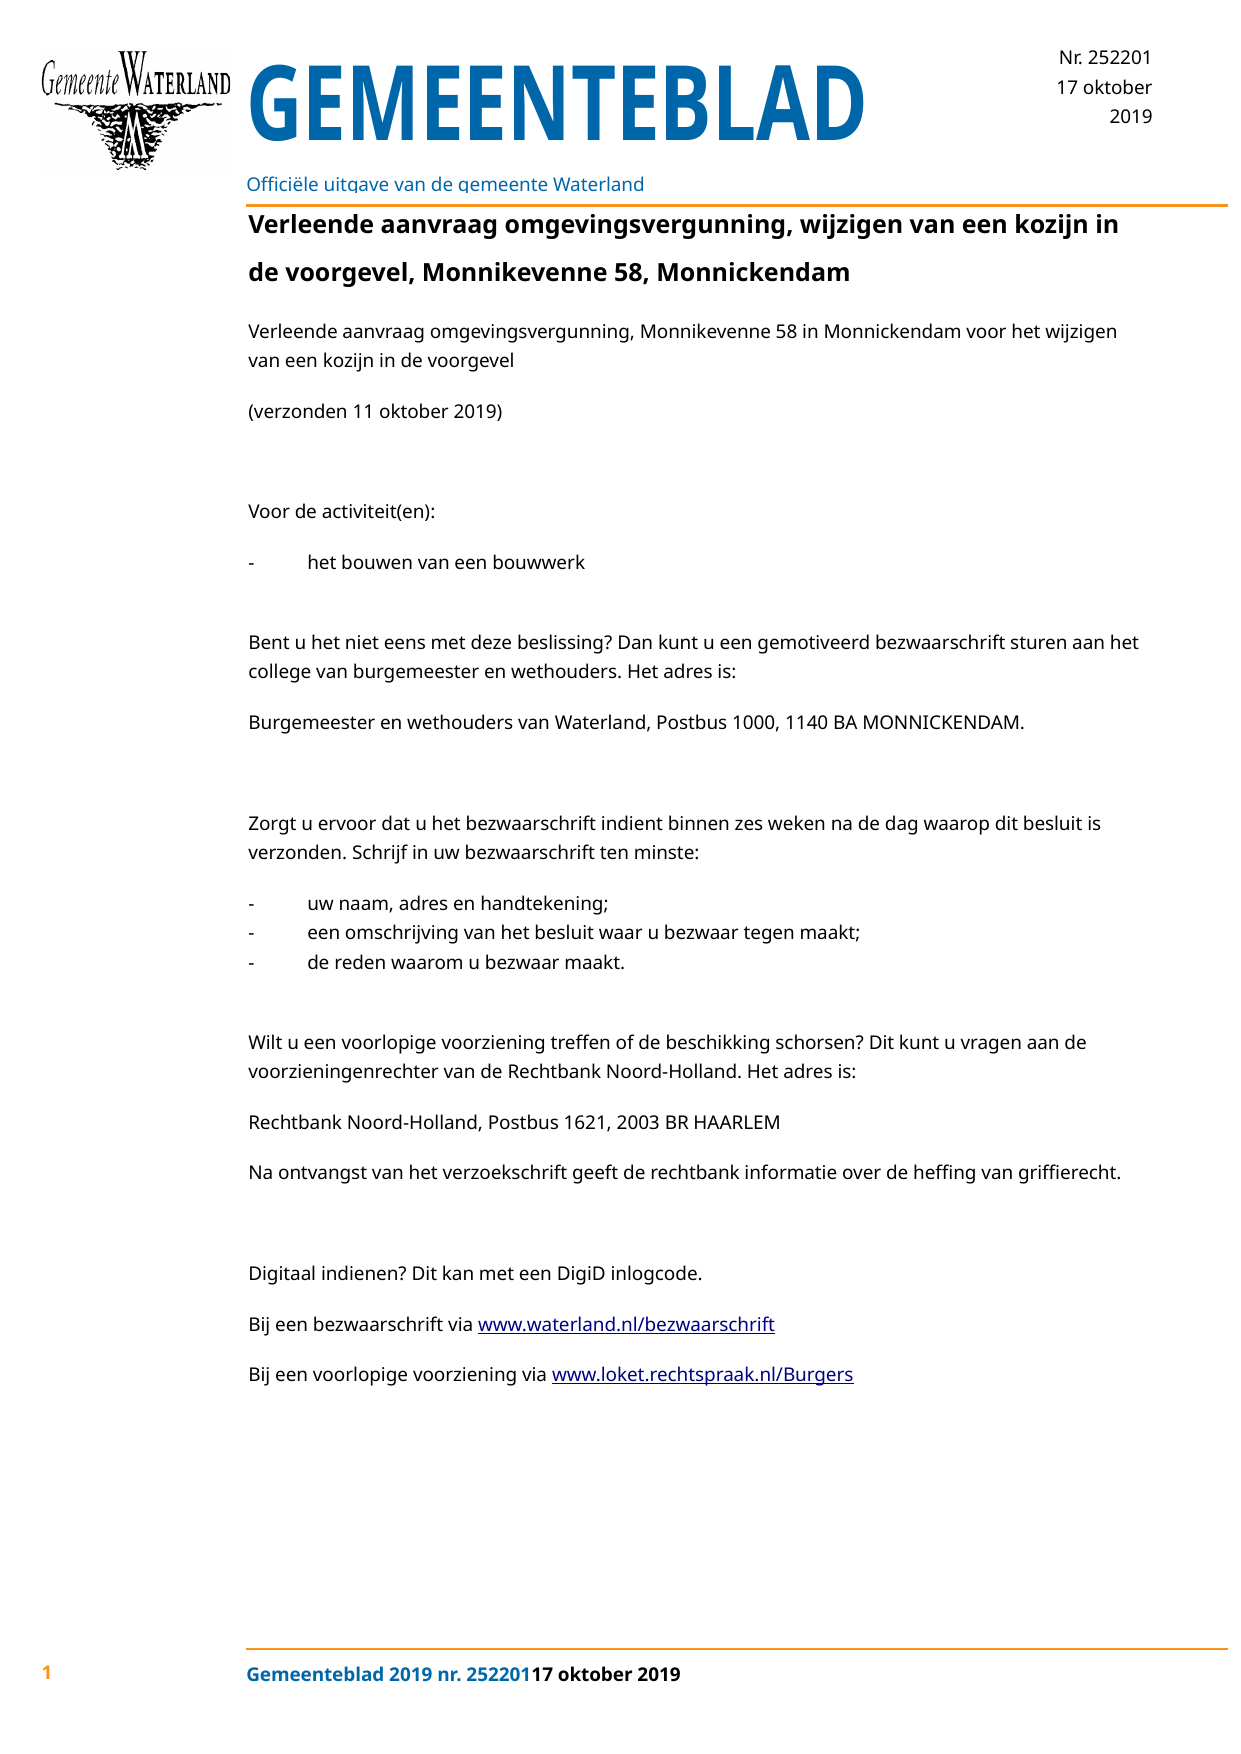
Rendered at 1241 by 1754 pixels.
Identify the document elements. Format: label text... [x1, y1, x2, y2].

text Wilt u een voorlopige voorziening treffen of de beschikking schorsen? Dit kunt u vragen aan de voorzieningenrechter van de Rechtbank Noord-Holland. Het adres is: [248, 1029, 1152, 1084]
list het bouwen van een bouwwerk [248, 549, 1152, 575]
text Bij een voorlopige voorziening via www.loket.rechtspraak.nl/Burgers [248, 1361, 1152, 1387]
text Verleende aanvraag omgevingsvergunning, wijzigen van een kozijn in de voorgevel, Monnikevenne 58, Monnickendam [248, 207, 1152, 288]
text (verzonden 11 oktober 2019) [248, 398, 1152, 424]
picture [41, 47, 231, 172]
list een omschrijving van het besluit waar u bezwaar tegen maakt; [248, 919, 1152, 945]
text Bij een bezwaarschrift via www.waterland.nl/bezwaarschrift [248, 1311, 1152, 1337]
text Bent u het niet eens met deze beslissing? Dan kunt u een gemotiveerd bezwaarschrift sturen aan het college van burgemeester en wethouders. Het adres is: [248, 629, 1152, 684]
text Digitaal indienen? Dit kan met een DigiD inlogcode. [248, 1260, 1152, 1286]
text Na ontvangst van het verzoekschrift geeft de rechtbank informatie over de heffing van griffierecht. [248, 1159, 1152, 1185]
text Rechtbank Noord-Holland, Postbus 1621, 2003 BR HAARLEM [248, 1109, 1152, 1135]
list uw naam, adres en handtekening; [248, 890, 1152, 916]
text Verleende aanvraag omgevingsvergunning, Monnikevenne 58 in Monnickendam voor het wijzigen van een kozijn in de voorgevel [248, 318, 1152, 373]
list de reden waarom u bezwaar maakt. [248, 949, 1152, 975]
text Zorgt u ervoor dat u het bezwaarschrift indient binnen zes weken na de dag waarop dit besluit is verzonden. Schrijf in uw bezwaarschrift ten minste: [248, 810, 1152, 865]
text Burgemeester en wethouders van Waterland, Postbus 1000, 1140 BA MONNICKENDAM. [248, 709, 1152, 735]
text Voor de activiteit(en): [248, 499, 1152, 524]
